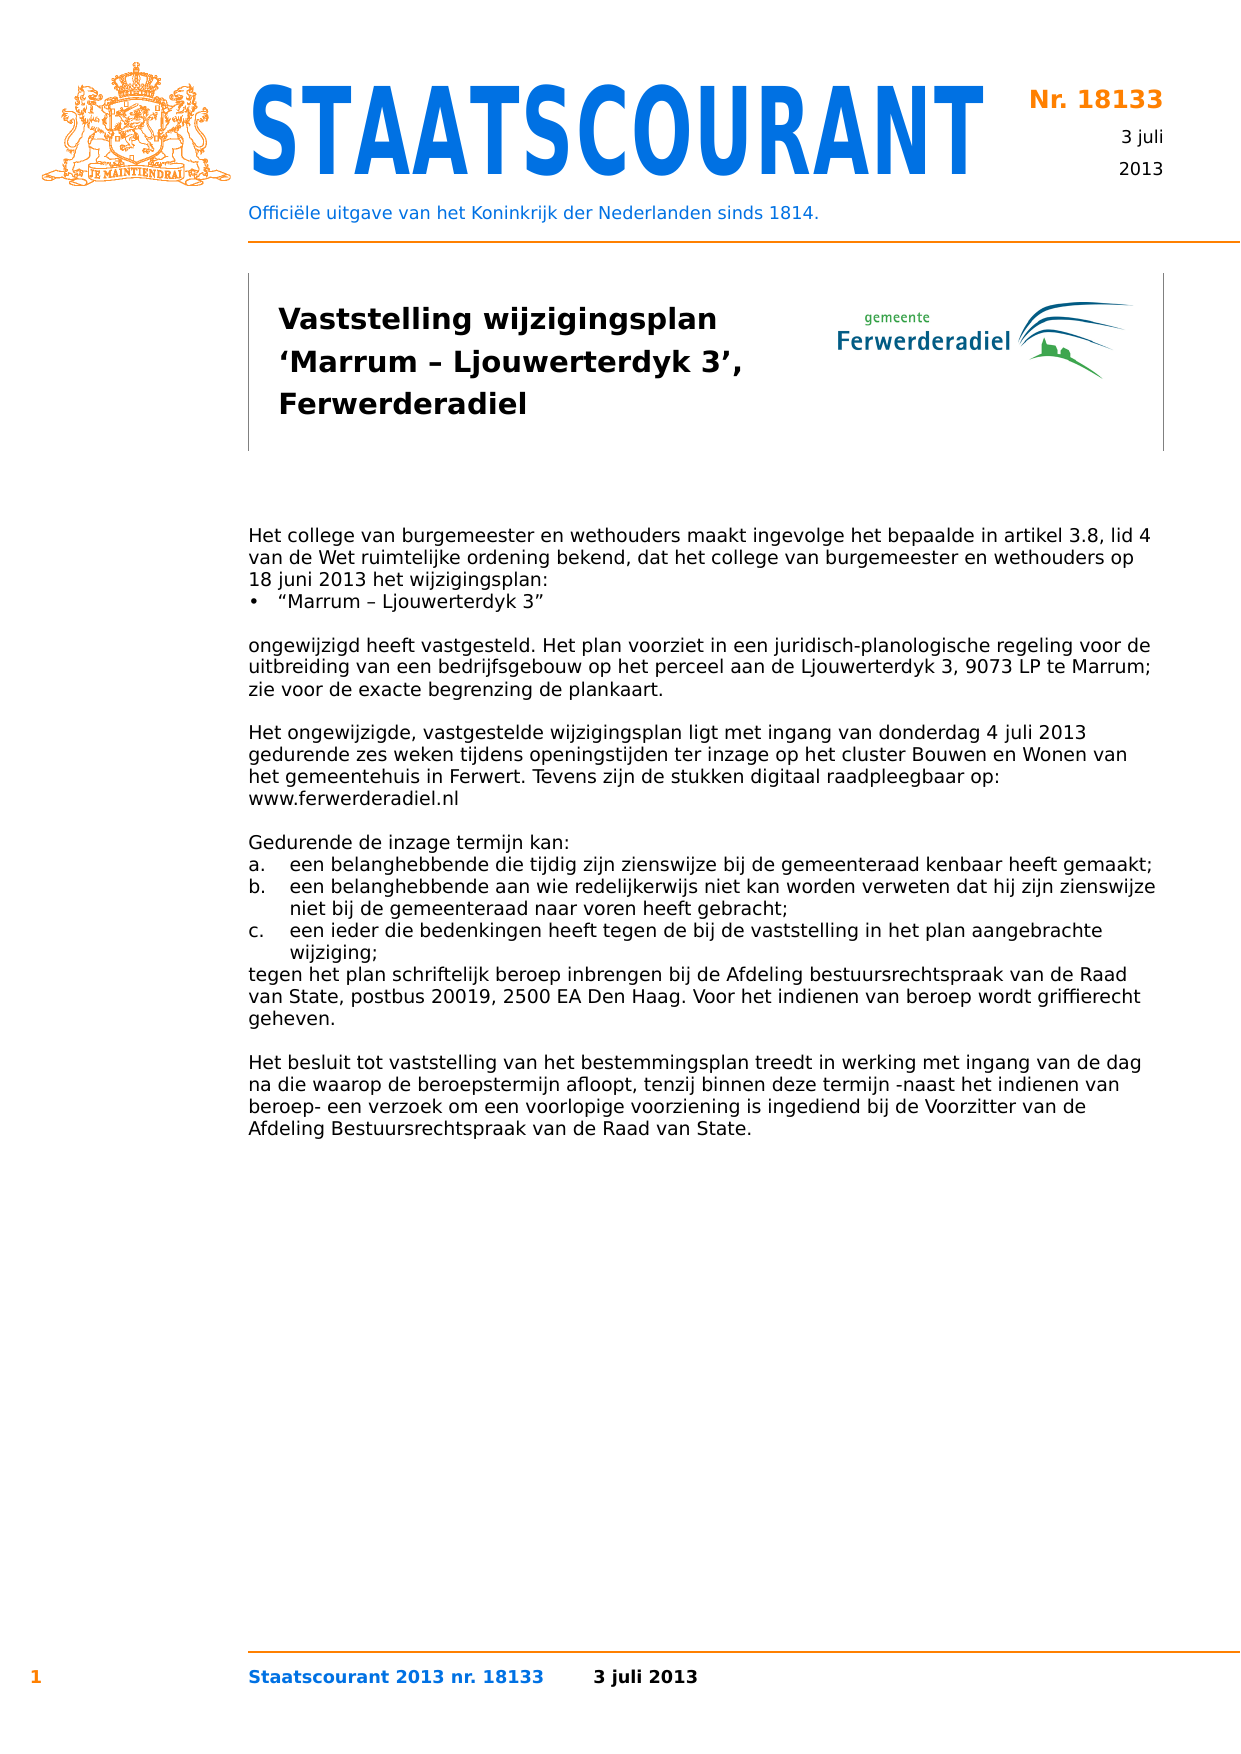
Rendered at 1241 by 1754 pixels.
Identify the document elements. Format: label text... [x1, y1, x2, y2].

table_cell 3 juli [998, 121, 1240, 153]
text ongewijzigd heeft vastgesteld. Het plan voorziet in een juridisch-planologische regeling voor de uitbreiding van een bedrijfsgebouw op het perceel aan de Ljouwerterdyk 3, 9073 LP te Marrum; zie voor de exacte begrenzing de plankaart. [248, 634, 1163, 700]
text Het college van burgemeester en wethouders maakt ingevolge het bepaalde in artikel 3.8, lid 4 van de Wet ruimtelijke ordening bekend, dat het college van burgemeester en wethouders op 18 juni 2013 het wijzigingsplan: [248, 525, 1163, 591]
text Het besluit tot vaststelling van het bestemmingsplan treedt in werking met ingang van de dag na die waarop de beroepstermijn afloopt, tenzij binnen deze termijn -naast het indienen van beroep- een verzoek om een voorlopige voorziening is ingediend bij de Voorzitter van de Afdeling Bestuursrechtspraak van de Raad van State. [248, 1052, 1163, 1140]
text tegen het plan schriftelijk beroep inbrengen bij de Afdeling bestuursrechtspraak van de Raad van State, postbus 20019, 2500 EA Den Haag. Voor het indienen van beroep wordt griffierecht geheven. [248, 964, 1163, 1030]
text Gedurende de inzage termijn kan: [248, 832, 1163, 854]
table_header Nr. 18133 [998, 62, 1240, 121]
text • “Marrum – Ljouwerterdyk 3” [248, 591, 1163, 613]
table_header STAATSCOURANT [248, 62, 998, 203]
text b. een belanghebbende aan wie redelijkerwijs niet kan worden verweten dat hij zijn zienswijze niet bij de gemeenteraad naar voren heeft gebracht; [248, 876, 1163, 920]
text a. een belanghebbende die tijdig zijn zienswijze bij de gemeenteraad kenbaar heeft gemaakt; [248, 854, 1163, 876]
table_cell Officiële uitgave van het Koninkrijk der Nederlanden sinds 1814. [248, 203, 1240, 241]
picture [41, 62, 231, 186]
subtitle Vaststelling wijzigingsplan ‘Marrum – Ljouwerterdyk 3’, Ferwerderadiel [249, 273, 1163, 451]
text c. een ieder die bedenkingen heeft tegen de bij de vaststelling in het plan aangebrachte wijziging; [248, 920, 1163, 964]
picture [838, 302, 1134, 380]
table_cell 2013 [998, 153, 1240, 203]
table_header [25, 62, 248, 241]
text Het ongewijzigde, vastgestelde wijzigingsplan ligt met ingang van donderdag 4 juli 2013 gedurende zes weken tijdens openingstijden ter inzage op het cluster Bouwen en Wonen van het gemeentehuis in Ferwert. Tevens zijn de stukken digitaal raadpleegbaar op: www.ferwerderadiel.nl [248, 722, 1163, 810]
